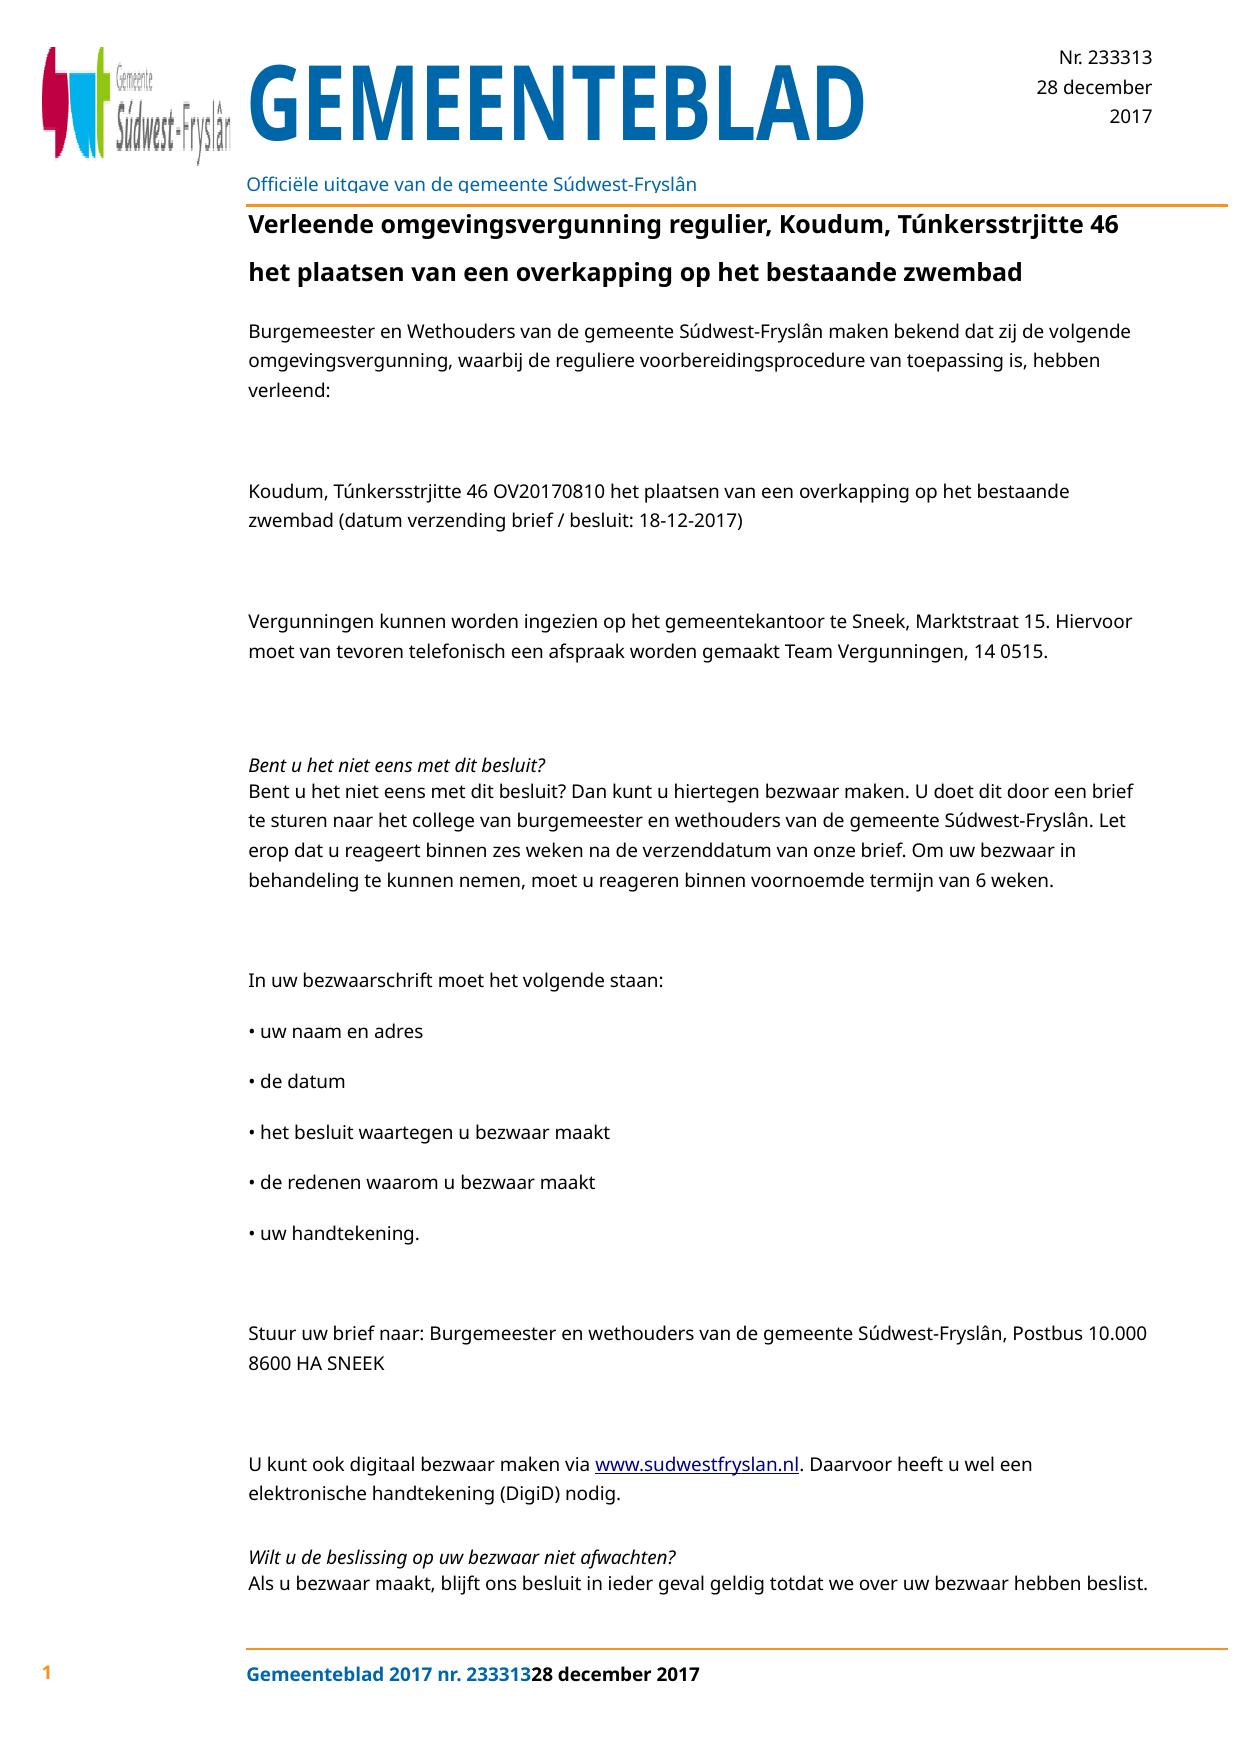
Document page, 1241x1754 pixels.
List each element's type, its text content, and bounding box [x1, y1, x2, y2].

text • de datum [248, 1068, 1152, 1094]
text Wilt u de beslissing op uw bezwaar niet afwachten? [248, 1544, 1152, 1570]
text Verleende omgevingsvergunning regulier, Koudum, Túnkersstrjitte 46 het plaatsen van een overkapping op het bestaande zwembad [248, 207, 1152, 288]
text Als u bezwaar maakt, blijft ons besluit in ieder geval geldig totdat we over uw bezwaar hebben beslist. [248, 1570, 1152, 1596]
text Bent u het niet eens met dit besluit? [248, 752, 1152, 778]
text Burgemeester en Wethouders van de gemeente Súdwest-Fryslân maken bekend dat zij de volgende omgevingsvergunning, waarbij de reguliere voorbereidingsprocedure van toepassing is, hebben verleend: [248, 318, 1152, 403]
text In uw bezwaarschrift moet het volgende staan: [248, 968, 1152, 993]
text • uw handtekening. [248, 1220, 1152, 1245]
picture [41, 47, 231, 172]
text • het besluit waartegen u bezwaar maakt [248, 1119, 1152, 1144]
text U kunt ook digitaal bezwaar maken via www.sudwestfryslan.nl. Daarvoor heeft u wel een elektronische handtekening (DigiD) nodig. [248, 1451, 1152, 1506]
text • uw naam en adres [248, 1018, 1152, 1044]
text • de redenen waarom u bezwaar maakt [248, 1169, 1152, 1195]
text Koudum, Túnkersstrjitte 46 OV20170810 het plaatsen van een overkapping op het bestaande zwembad (datum verzending brief / besluit: 18-12-2017) [248, 478, 1152, 533]
text Bent u het niet eens met dit besluit? Dan kunt u hiertegen bezwaar maken. U doet dit door een brief te sturen naar het college van burgemeester en wethouders van de gemeente Súdwest-Fryslân. Let erop dat u reageert binnen zes weken na de verzenddatum van onze brief. Om uw bezwaar in behandeling te kunnen nemen, moet u reageren binnen voornoemde termijn van 6 weken. [248, 778, 1152, 892]
text Stuur uw brief naar: Burgemeester en wethouders van de gemeente Súdwest-Fryslân, Postbus 10.000 8600 HA SNEEK [248, 1321, 1152, 1376]
text Vergunningen kunnen worden ingezien op het gemeentekantoor te Sneek, Marktstraat 15. Hiervoor moet van tevoren telefonisch een afspraak worden gemaakt Team Vergunningen, 14 0515. [248, 608, 1152, 664]
